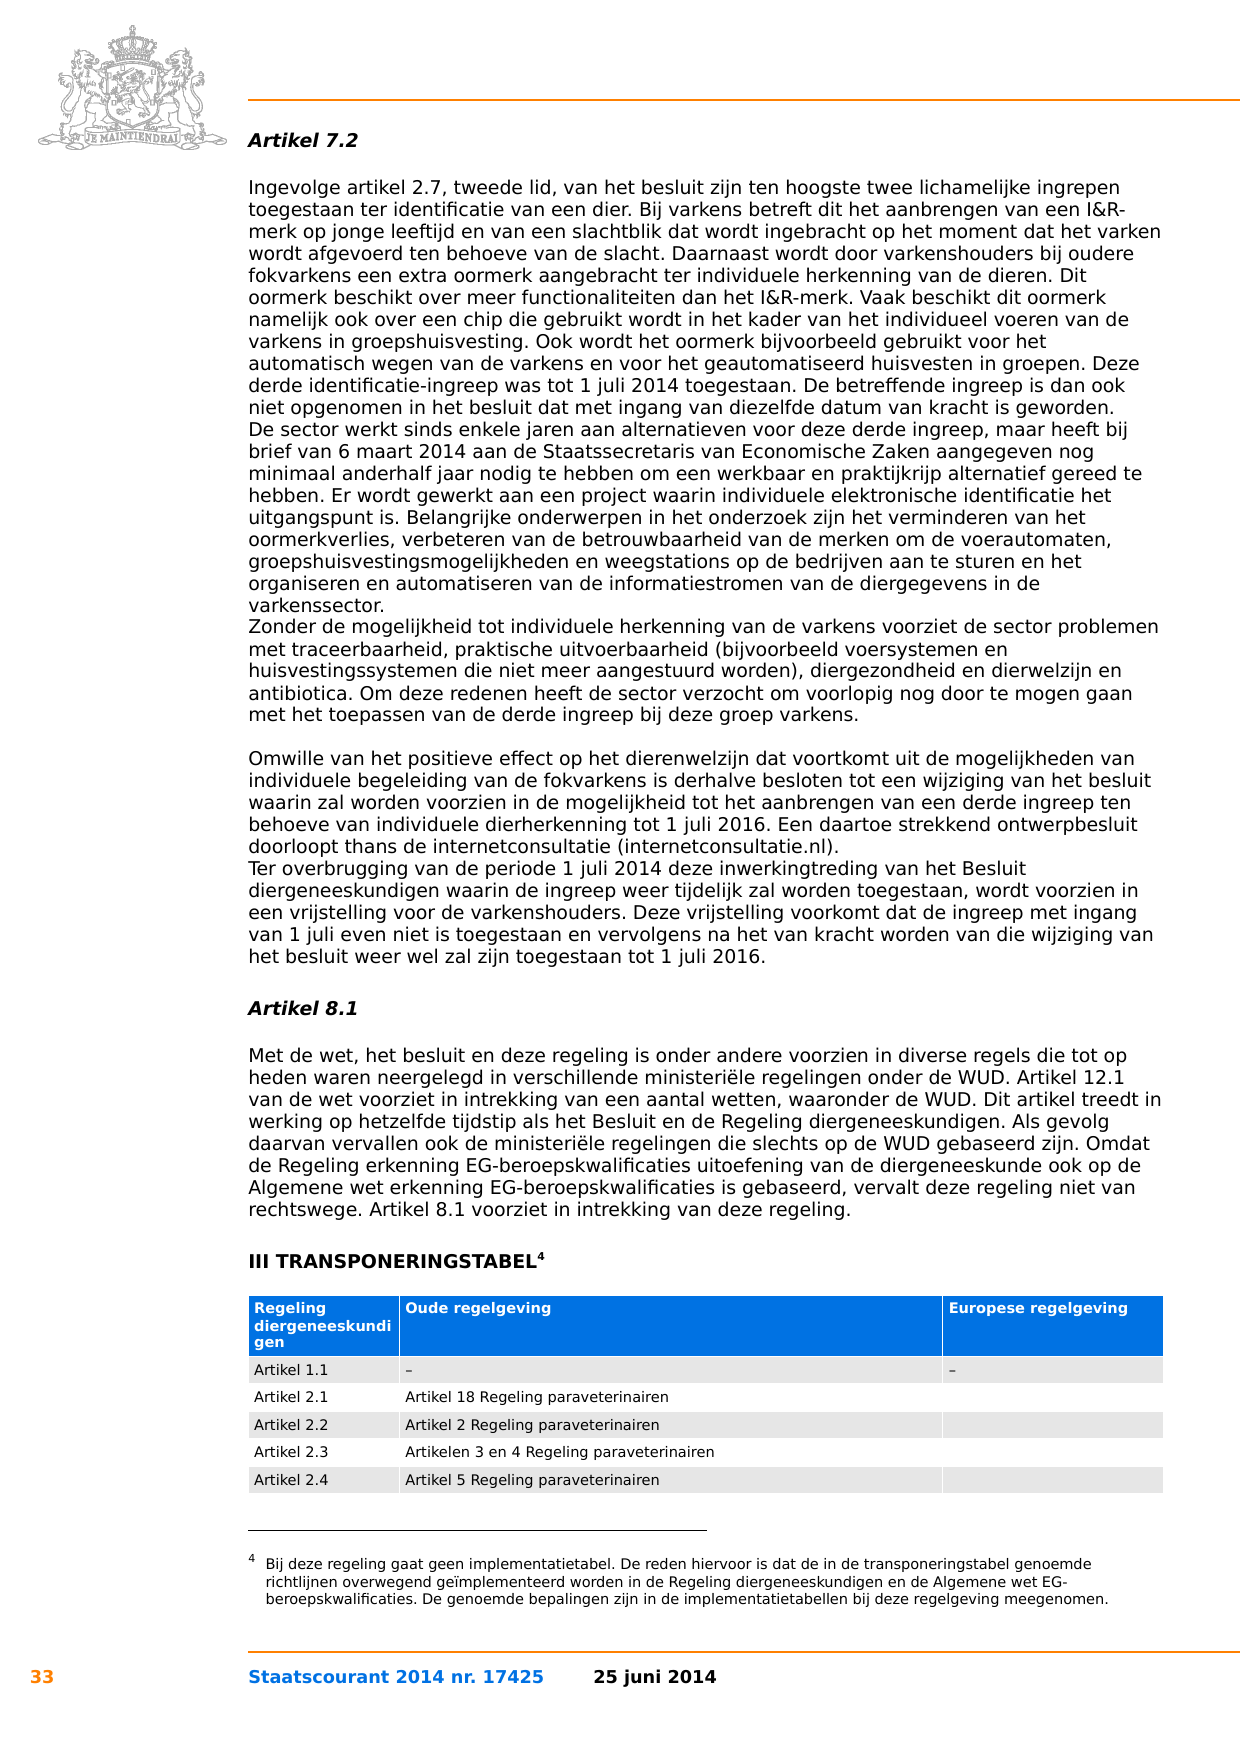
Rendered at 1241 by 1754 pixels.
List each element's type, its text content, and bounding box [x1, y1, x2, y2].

subtitle III TRANSPONERINGSTABEL [248, 1251, 1163, 1273]
table_header Regeling diergeneeskundigen [249, 1296, 399, 1356]
table_cell [943, 1467, 1163, 1493]
text Ingevolge artikel 2.7, tweede lid, van het besluit zijn ten hoogste twee lichamelijke ingrepen toegestaan ter identificatie van een dier. Bij varkens betreft dit het aanbrengen van een I&R-merk op jonge leeftijd en van een slachtblik dat wordt ingebracht op het moment dat het varken wordt afgevoerd ten behoeve van de slacht. Daarnaast wordt door varkenshouders bij oudere fokvarkens een extra oormerk aangebracht ter individuele herkenning van de dieren. Dit oormerk beschikt over meer functionaliteiten dan het I&R-merk. Vaak beschikt dit oormerk namelijk ook over een chip die gebruikt wordt in het kader van het individueel voeren van de varkens in groepshuisvesting. Ook wordt het oormerk bijvoorbeeld gebruikt voor het automatisch wegen van de varkens en voor het geautomatiseerd huisvesten in groepen. Deze derde identificatie-ingreep was tot 1 juli 2014 toegestaan. De betreffende ingreep is dan ook niet opgenomen in het besluit dat met ingang van diezelfde datum van kracht is geworden. [248, 177, 1163, 419]
table_cell Artikel 2.1 [249, 1385, 399, 1411]
table_cell [943, 1412, 1163, 1438]
table_cell Artikel 2 Regeling paraveterinairen [400, 1412, 942, 1438]
table_cell Artikel 1.1 [249, 1357, 399, 1383]
text De sector werkt sinds enkele jaren aan alternatieven voor deze derde ingreep, maar heeft bij brief van 6 maart 2014 aan de Staatssecretaris van Economische Zaken aangegeven nog minimaal anderhalf jaar nodig te hebben om een werkbaar en praktijkrijp alternatief gereed te hebben. Er wordt gewerkt aan een project waarin individuele elektronische identificatie het uitgangspunt is. Belangrijke onderwerpen in het onderzoek zijn het verminderen van het oormerkverlies, verbeteren van de betrouwbaarheid van de merken om de voerautomaten, groepshuisvestingsmogelijkheden en weegstations op de bedrijven aan te sturen en het organiseren en automatiseren van de informatiestromen van de diergegevens in de varkenssector. [248, 419, 1163, 616]
table_cell Artikel 18 Regeling paraveterinairen [400, 1385, 942, 1411]
table_header Oude regelgeving [400, 1296, 942, 1356]
text Met de wet, het besluit en deze regeling is onder andere voorzien in diverse regels die tot op heden waren neergelegd in verschillende ministeriële regelingen onder de WUD. Artikel 12.1 van de wet voorziet in intrekking van een aantal wetten, waaronder de WUD. Dit artikel treedt in werking op hetzelfde tijdstip als het Besluit en de Regeling diergeneeskundigen. Als gevolg daarvan vervallen ook de ministeriële regelingen die slechts op de WUD gebaseerd zijn. Omdat de Regeling erkenning EG-beroepskwalificaties uitoefening van de diergeneeskunde ook op de Algemene wet erkenning EG-beroepskwalificaties is gebaseerd, vervalt deze regeling niet van rechtswege. Artikel 8.1 voorziet in intrekking van deze regeling. [248, 1045, 1163, 1221]
table_cell Artikelen 3 en 4 Regeling paraveterinairen [400, 1439, 942, 1466]
table_cell – [400, 1357, 942, 1383]
table_header Europese regelgeving [943, 1296, 1163, 1356]
text Bij deze regeling gaat geen implementatietabel. De reden hiervoor is dat de in de transponeringstabel genoemde richtlijnen overwegend geïmplementeerd worden in de Regeling diergeneeskundigen en de Algemene wet EG-beroepskwalificaties. De genoemde bepalingen zijn in de implementatietabellen bij deze regelgeving meegenomen. [248, 1552, 1163, 1608]
subtitle Artikel 7.2 [248, 130, 1163, 152]
subtitle Artikel 8.1 [248, 998, 1163, 1020]
table_cell Artikel 2.3 [249, 1439, 399, 1466]
text Ter overbrugging van de periode 1 juli 2014 deze inwerkingtreding van het Besluit diergeneeskundigen waarin de ingreep weer tijdelijk zal worden toegestaan, wordt voorzien in een vrijstelling voor de varkenshouders. Deze vrijstelling voorkomt dat de ingreep met ingang van 1 juli even niet is toegestaan en vervolgens na het van kracht worden van die wijziging van het besluit weer wel zal zijn toegestaan tot 1 juli 2016. [248, 858, 1163, 968]
text Zonder de mogelijkheid tot individuele herkenning van de varkens voorziet de sector problemen met traceerbaarheid, praktische uitvoerbaarheid (bijvoorbeeld voersystemen en huisvestingssystemen die niet meer aangestuurd worden), diergezondheid en dierwelzijn en antibiotica. Om deze redenen heeft de sector verzocht om voorlopig nog door te mogen gaan met het toepassen van de derde ingreep bij deze groep varkens. [248, 616, 1163, 726]
table_cell [943, 1385, 1163, 1411]
table_cell Artikel 5 Regeling paraveterinairen [400, 1467, 942, 1493]
table_cell Artikel 2.4 [249, 1467, 399, 1493]
table_cell [943, 1439, 1163, 1466]
picture [38, 25, 227, 150]
table_cell – [943, 1357, 1163, 1383]
text Omwille van het positieve effect op het dierenwelzijn dat voortkomt uit de mogelijkheden van individuele begeleiding van de fokvarkens is derhalve besloten tot een wijziging van het besluit waarin zal worden voorzien in de mogelijkheid tot het aanbrengen van een derde ingreep ten behoeve van individuele dierherkenning tot 1 juli 2016. Een daartoe strekkend ontwerpbesluit doorloopt thans de internetconsultatie (internetconsultatie.nl). [248, 748, 1163, 858]
table_cell Artikel 2.2 [249, 1412, 399, 1438]
